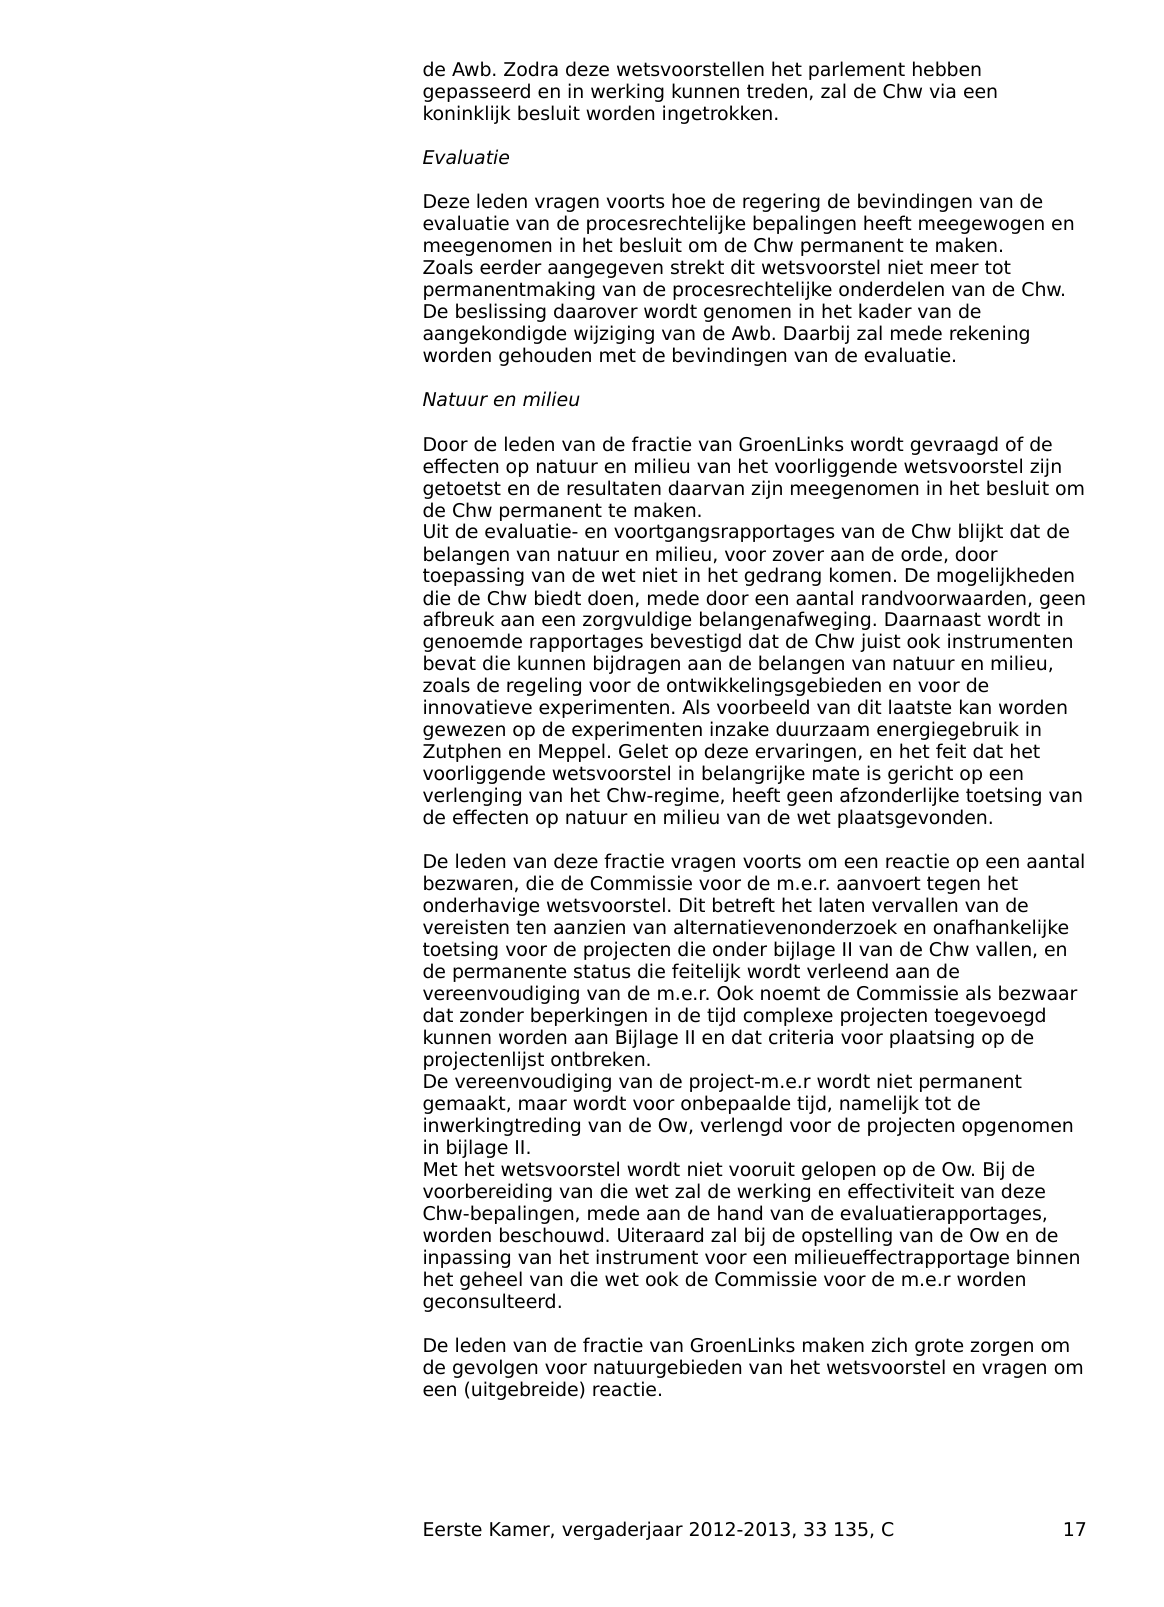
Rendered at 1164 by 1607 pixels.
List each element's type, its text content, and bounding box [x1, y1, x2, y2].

text Uit de evaluatie- en voortgangsrapportages van de Chw blijkt dat de belangen van natuur en milieu, voor zover aan de orde, door toepassing van de wet niet in het gedrang komen. De mogelijkheden die de Chw biedt doen, mede door een aantal randvoorwaarden, geen afbreuk aan een zorgvuldige belangenafweging. Daarnaast wordt in genoemde rapportages bevestigd dat de Chw juist ook instrumenten bevat die kunnen bijdragen aan de belangen van natuur en milieu, zoals de regeling voor de ontwikkelingsgebieden en voor de innovatieve experimenten. Als voorbeeld van dit laatste kan worden gewezen op de experimenten inzake duurzaam energiegebruik in Zutphen en Meppel. Gelet op deze ervaringen, en het feit dat het voorliggende wetsvoorstel in belangrijke mate is gericht op een verlenging van het Chw-regime, heeft geen afzonderlijke toetsing van de effecten op natuur en milieu van de wet plaatsgevonden. [422, 521, 1087, 829]
subtitle Natuur en milieu [422, 389, 1087, 411]
text de Awb. Zodra deze wetsvoorstellen het parlement hebben gepasseerd en in werking kunnen treden, zal de Chw via een koninklijk besluit worden ingetrokken. [422, 59, 1087, 125]
text De vereenvoudiging van de project-m.e.r wordt niet permanent gemaakt, maar wordt voor onbepaalde tijd, namelijk tot de inwerkingtreding van de Ow, verlengd voor de projecten opgenomen in bijlage II. [422, 1071, 1087, 1159]
text Door de leden van de fractie van GroenLinks wordt gevraagd of de effecten op natuur en milieu van het voorliggende wetsvoorstel zijn getoetst en de resultaten daarvan zijn meegenomen in het besluit om de Chw permanent te maken. [422, 433, 1087, 521]
text De leden van deze fractie vragen voorts om een reactie op een aantal bezwaren, die de Commissie voor de m.e.r. aanvoert tegen het onderhavige wetsvoorstel. Dit betreft het laten vervallen van de vereisten ten aanzien van alternatievenonderzoek en onafhankelijke toetsing voor de projecten die onder bijlage II van de Chw vallen, en de permanente status die feitelijk wordt verleend aan de vereenvoudiging van de m.e.r. Ook noemt de Commissie als bezwaar dat zonder beperkingen in de tijd complexe projecten toegevoegd kunnen worden aan Bijlage II en dat criteria voor plaatsing op de projectenlijst ontbreken. [422, 851, 1087, 1071]
text Zoals eerder aangegeven strekt dit wetsvoorstel niet meer tot permanentmaking van de procesrechtelijke onderdelen van de Chw. De beslissing daarover wordt genomen in het kader van de aangekondigde wijziging van de Awb. Daarbij zal mede rekening worden gehouden met de bevindingen van de evaluatie. [422, 257, 1087, 367]
text De leden van de fractie van GroenLinks maken zich grote zorgen om de gevolgen voor natuurgebieden van het wetsvoorstel en vragen om een (uitgebreide) reactie. [422, 1335, 1087, 1401]
subtitle Evaluatie [422, 147, 1087, 169]
text Met het wetsvoorstel wordt niet vooruit gelopen op de Ow. Bij de voorbereiding van die wet zal de werking en effectiviteit van deze Chw-bepalingen, mede aan de hand van de evaluatierapportages, worden beschouwd. Uiteraard zal bij de opstelling van de Ow en de inpassing van het instrument voor een milieueffectrapportage binnen het geheel van die wet ook de Commissie voor de m.e.r worden geconsulteerd. [422, 1159, 1087, 1313]
text Deze leden vragen voorts hoe de regering de bevindingen van de evaluatie van de procesrechtelijke bepalingen heeft meegewogen en meegenomen in het besluit om de Chw permanent te maken. [422, 191, 1087, 257]
